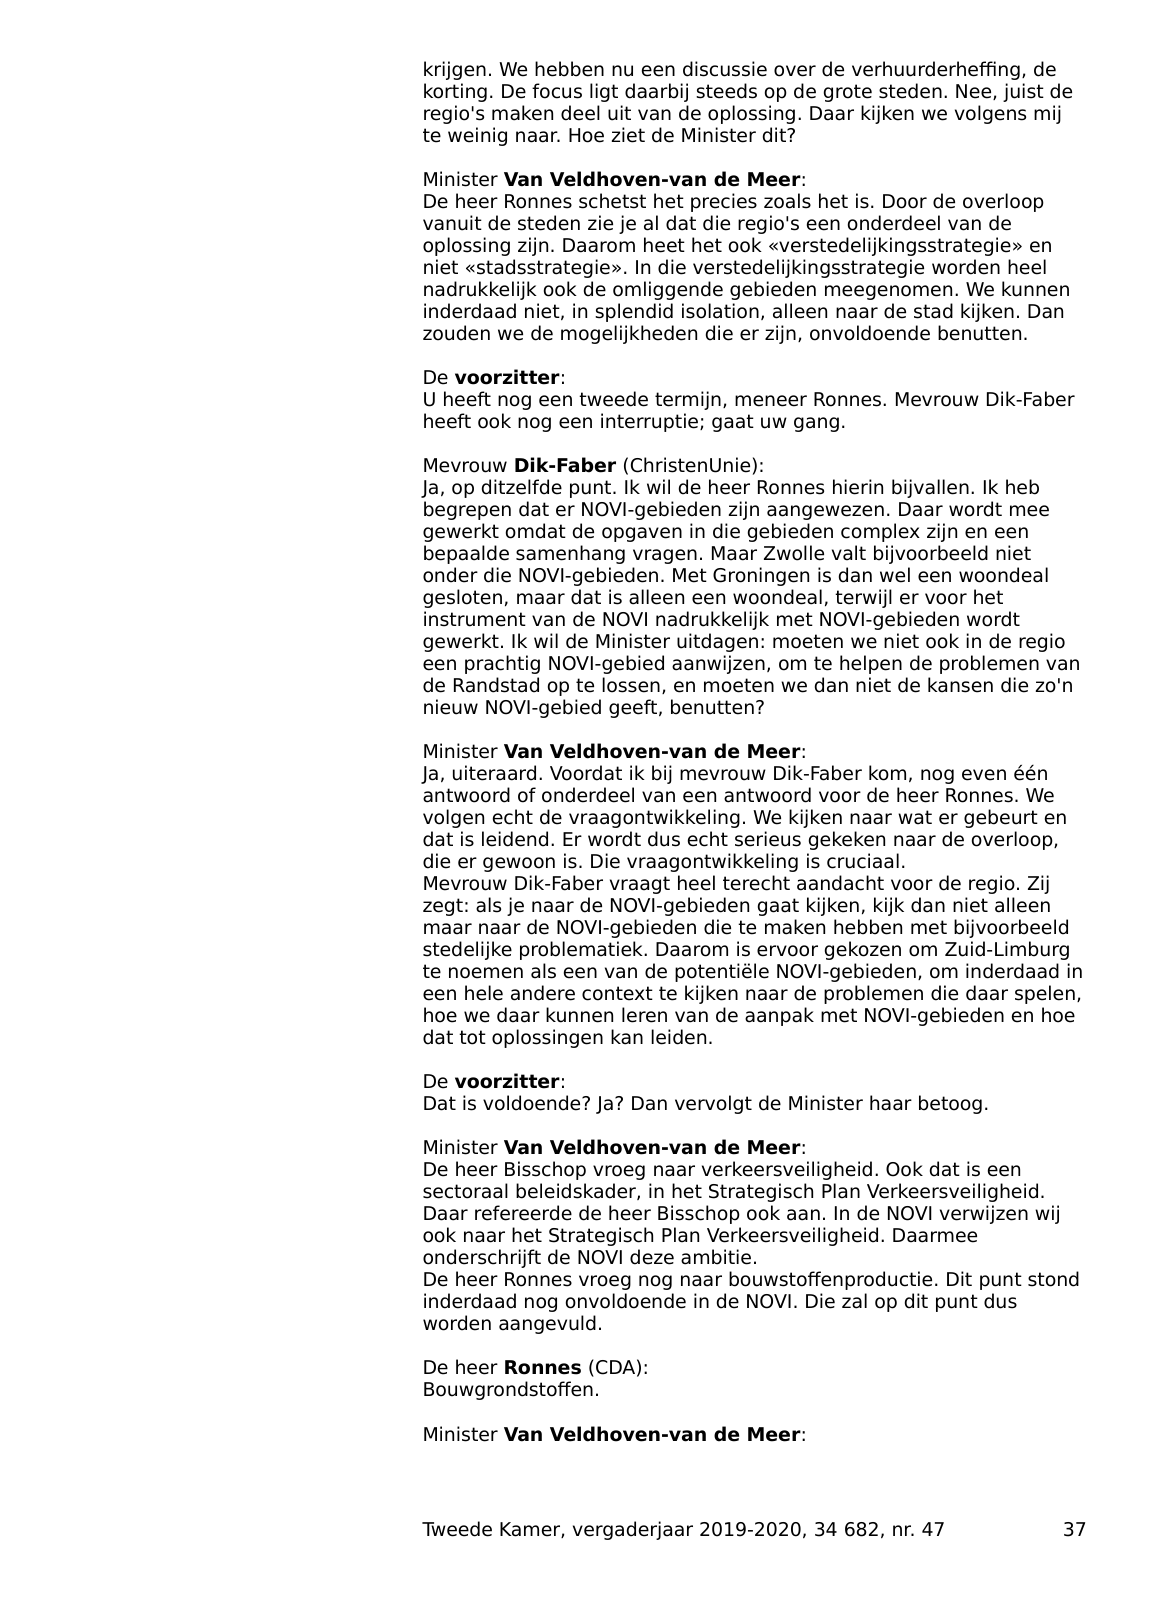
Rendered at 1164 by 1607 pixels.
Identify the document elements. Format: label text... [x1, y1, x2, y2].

text Ja, uiteraard. Voordat ik bij mevrouw Dik-Faber kom, nog even één antwoord of onderdeel van een antwoord voor de heer Ronnes. We volgen echt de vraagontwikkeling. We kijken naar wat er gebeurt en dat is leidend. Er wordt dus echt serieus gekeken naar de overloop, die er gewoon is. Die vraagontwikkeling is cruciaal. [422, 763, 1087, 873]
text krijgen. We hebben nu een discussie over de verhuurderheffing, de korting. De focus ligt daarbij steeds op de grote steden. Nee, juist de regio's maken deel uit van de oplossing. Daar kijken we volgens mij te weinig naar. Hoe ziet de Minister dit? [422, 59, 1087, 147]
text De heer Ronnes vroeg nog naar bouwstoffenproductie. Dit punt stond inderdaad nog onvoldoende in de NOVI. Die zal op dit punt dus worden aangevuld. [422, 1269, 1087, 1335]
text Minister Van Veldhoven-van de Meer: [422, 1137, 1087, 1159]
text Mevrouw Dik-Faber (ChristenUnie): [422, 455, 1087, 477]
text Minister Van Veldhoven-van de Meer: [422, 169, 1087, 191]
text Mevrouw Dik-Faber vraagt heel terecht aandacht voor de regio. Zij zegt: als je naar de NOVI-gebieden gaat kijken, kijk dan niet alleen maar naar de NOVI-gebieden die te maken hebben met bijvoorbeeld stedelijke problematiek. Daarom is ervoor gekozen om Zuid-Limburg te noemen als een van de potentiële NOVI-gebieden, om inderdaad in een hele andere context te kijken naar de problemen die daar spelen, hoe we daar kunnen leren van de aanpak met NOVI-gebieden en hoe dat tot oplossingen kan leiden. [422, 873, 1087, 1049]
text De voorzitter: [422, 367, 1087, 389]
text Dat is voldoende? Ja? Dan vervolgt de Minister haar betoog. [422, 1093, 1087, 1115]
text De heer Ronnes schetst het precies zoals het is. Door de overloop vanuit de steden zie je al dat die regio's een onderdeel van de oplossing zijn. Daarom heet het ook «verstedelijkingsstrategie» en niet «stadsstrategie». In die verstedelijkingsstrategie worden heel nadrukkelijk ook de omliggende gebieden meegenomen. We kunnen inderdaad niet, in splendid isolation, alleen naar de stad kijken. Dan zouden we de mogelijkheden die er zijn, onvoldoende benutten. [422, 191, 1087, 345]
text De heer Bisschop vroeg naar verkeersveiligheid. Ook dat is een sectoraal beleidskader, in het Strategisch Plan Verkeersveiligheid. Daar refereerde de heer Bisschop ook aan. In de NOVI verwijzen wij ook naar het Strategisch Plan Verkeersveiligheid. Daarmee onderschrijft de NOVI deze ambitie. [422, 1159, 1087, 1269]
text De heer Ronnes (CDA): [422, 1357, 1087, 1379]
text Minister Van Veldhoven-van de Meer: [422, 1423, 1087, 1445]
text U heeft nog een tweede termijn, meneer Ronnes. Mevrouw Dik-Faber heeft ook nog een interruptie; gaat uw gang. [422, 389, 1087, 433]
text Minister Van Veldhoven-van de Meer: [422, 741, 1087, 763]
text Ja, op ditzelfde punt. Ik wil de heer Ronnes hierin bijvallen. Ik heb begrepen dat er NOVI-gebieden zijn aangewezen. Daar wordt mee gewerkt omdat de opgaven in die gebieden complex zijn en een bepaalde samenhang vragen. Maar Zwolle valt bijvoorbeeld niet onder die NOVI-gebieden. Met Groningen is dan wel een woondeal gesloten, maar dat is alleen een woondeal, terwijl er voor het instrument van de NOVI nadrukkelijk met NOVI-gebieden wordt gewerkt. Ik wil de Minister uitdagen: moeten we niet ook in de regio een prachtig NOVI-gebied aanwijzen, om te helpen de problemen van de Randstad op te lossen, en moeten we dan niet de kansen die zo'n nieuw NOVI-gebied geeft, benutten? [422, 477, 1087, 719]
text De voorzitter: [422, 1071, 1087, 1093]
text Bouwgrondstoffen. [422, 1379, 1087, 1401]
